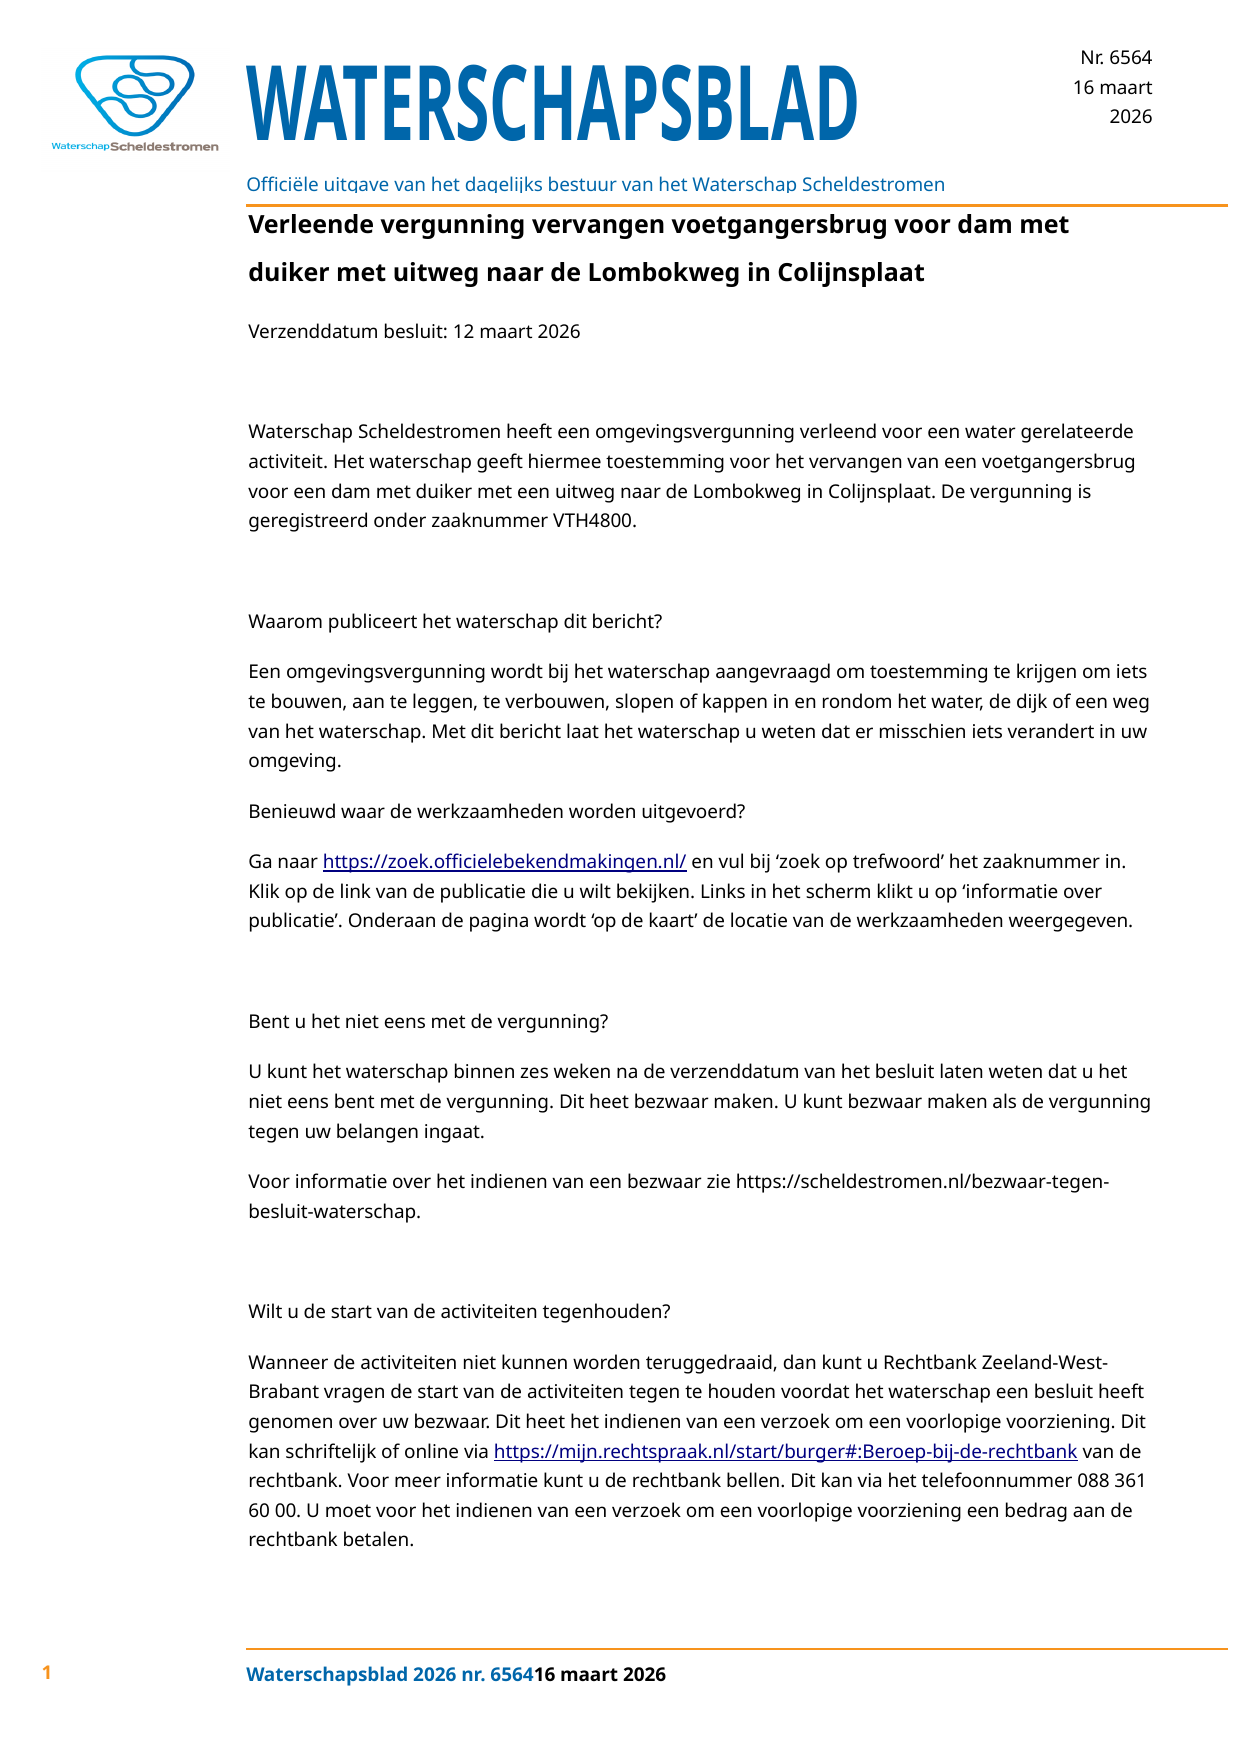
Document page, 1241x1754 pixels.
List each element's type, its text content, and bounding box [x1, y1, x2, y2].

text Ga naar https://zoek.officielebekendmakingen.nl/ en vul bij ‘zoek op trefwoord’ het zaaknummer in. Klik op de link van de publicatie die u wilt bekijken. Links in het scherm klikt u op ‘informatie over publicatie’. Onderaan de pagina wordt ‘op de kaart’ de locatie van de werkzaamheden weergegeven. [248, 848, 1152, 933]
text Benieuwd waar de werkzaamheden worden uitgevoerd? [248, 798, 1152, 824]
text Voor informatie over het indienen van een bezwaar zie https://scheldestromen.nl/bezwaar-tegen-besluit-waterschap. [248, 1168, 1152, 1224]
text Waterschap Scheldestromen heeft een omgevingsvergunning verleend voor een water gerelateerde activiteit. Het waterschap geeft hiermee toestemming voor het vervangen van een voetgangersbrug voor een dam met duiker met een uitweg naar de Lombokweg in Colijnsplaat. De vergunning is geregistreerd onder zaaknummer VTH4800. [248, 419, 1152, 533]
text Wilt u de start van de activiteiten tegenhouden? [248, 1299, 1152, 1324]
text Waarom publiceert het waterschap dit bericht? [248, 608, 1152, 634]
text Een omgevingsvergunning wordt bij het waterschap aangevraagd om toestemming te krijgen om iets te bouwen, aan te leggen, te verbouwen, slopen of kappen in en rondom het water, de dijk of een weg van het waterschap. Met dit bericht laat het waterschap u weten dat er misschien iets verandert in uw omgeving. [248, 659, 1152, 773]
text U kunt het waterschap binnen zes weken na de verzenddatum van het besluit laten weten dat u het niet eens bent met de vergunning. Dit heet bezwaar maken. U kunt bezwaar maken als de vergunning tegen uw belangen ingaat. [248, 1059, 1152, 1144]
text Verleende vergunning vervangen voetgangersbrug voor dam met duiker met uitweg naar de Lombokweg in Colijnsplaat [248, 207, 1152, 288]
text Verzenddatum besluit: 12 maart 2026 [248, 318, 1152, 344]
text Bent u het niet eens met de vergunning? [248, 1008, 1152, 1034]
picture [41, 47, 231, 172]
text Wanneer de activiteiten niet kunnen worden teruggedraaid, dan kunt u Rechtbank Zeeland-West-Brabant vragen de start van de activiteiten tegen te houden voordat het waterschap een besluit heeft genomen over uw bezwaar. Dit heet het indienen van een verzoek om een voorlopige voorziening. Dit kan schriftelijk of online via https://mijn.rechtspraak.nl/start/burger#:Beroep-bij-de-rechtbank van de rechtbank. Voor meer informatie kunt u de rechtbank bellen. Dit kan via het telefoonnummer 088 361 60 00. U moet voor het indienen van een verzoek om een voorlopige voorziening een bedrag aan de rechtbank betalen. [248, 1349, 1152, 1552]
